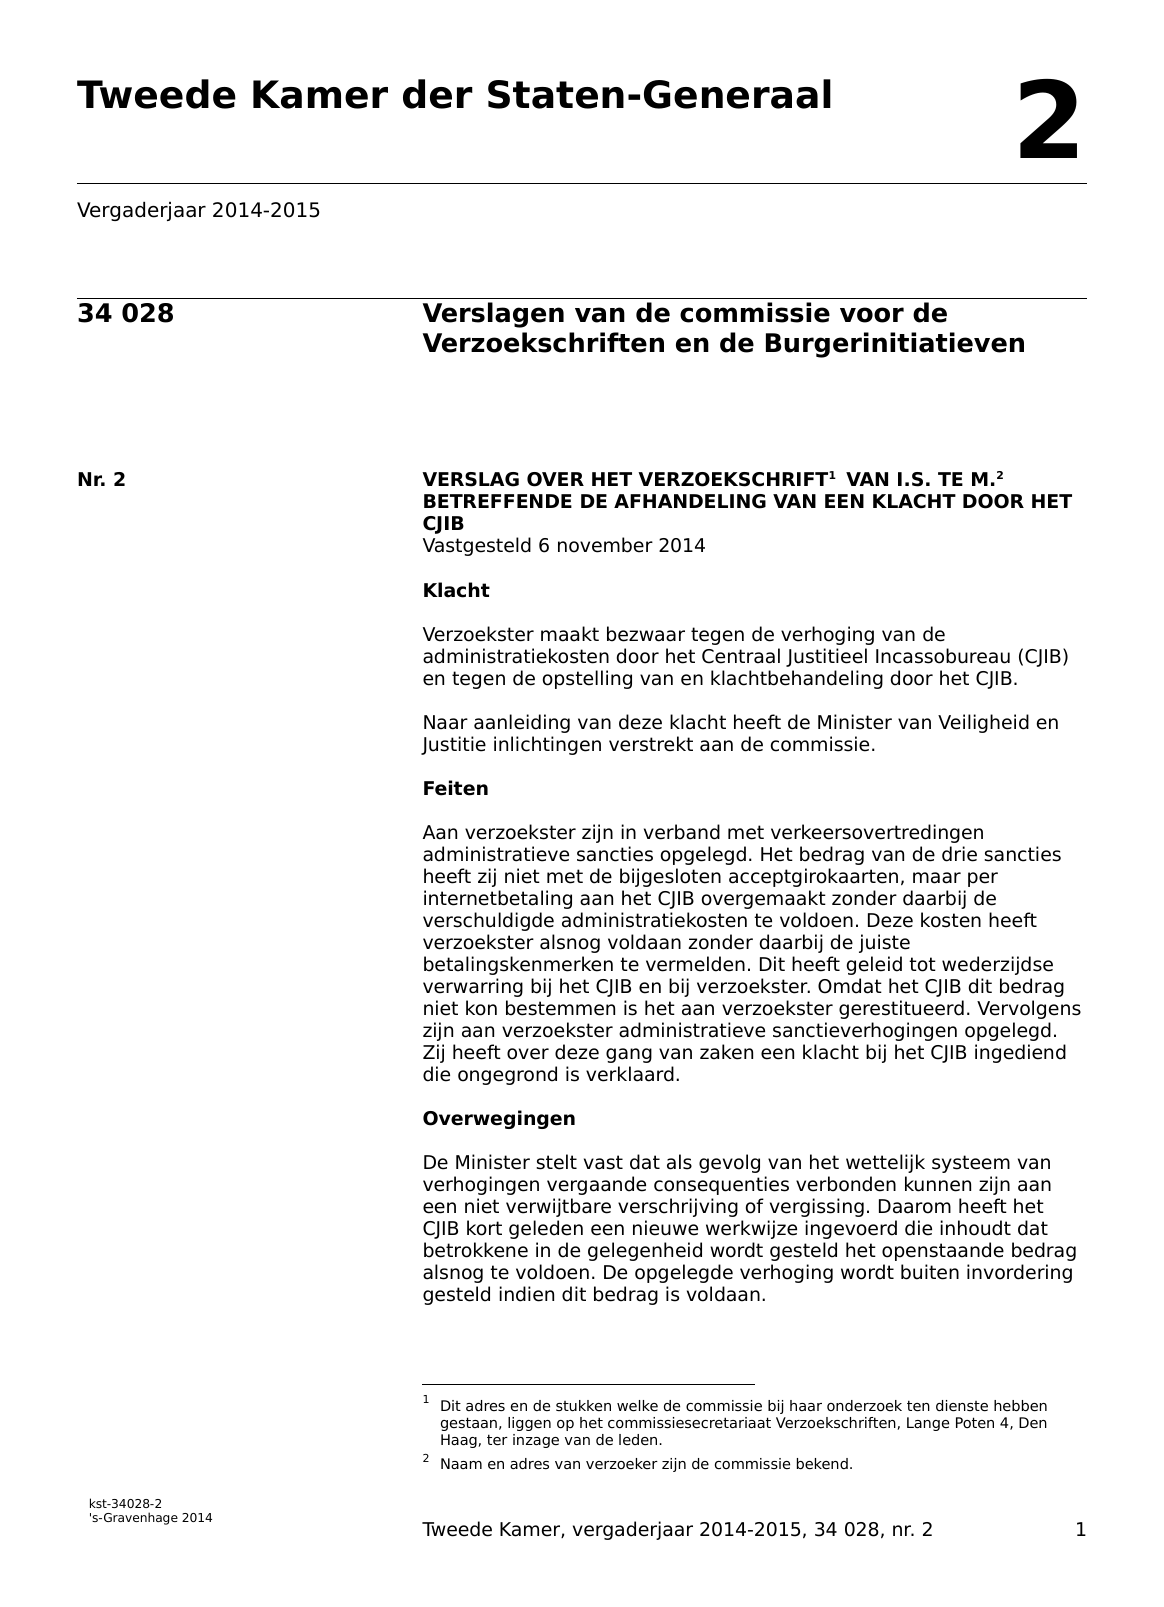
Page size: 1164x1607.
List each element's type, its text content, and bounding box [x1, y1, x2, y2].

subtitle Klacht [422, 579, 1087, 601]
text Naam en adres van verzoeker zijn de commissie bekend. [422, 1452, 1087, 1474]
subtitle Feiten [422, 778, 1087, 800]
table_header 2 [886, 59, 1087, 183]
text Verzoekster maakt bezwaar tegen de verhoging van de administratiekosten door het Centraal Justitieel Incassobureau (CJIB) en tegen de opstelling van en klachtbehandeling door het CJIB. [422, 624, 1087, 689]
text De Minister stelt vast dat als gevolg van het wettelijk systeem van verhogingen vergaande consequenties verbonden kunnen zijn aan een niet verwijtbare verschrijving of vergissing. Daarom heeft het CJIB kort geleden een nieuwe werkwijze ingevoerd die inhoudt dat betrokkene in de gelegenheid wordt gesteld het openstaande bedrag alsnog te voldoen. De opgelegde verhoging wordt buiten invordering gesteld indien dit bedrag is voldaan. [422, 1152, 1087, 1306]
subtitle 34 028 Verslagen van de commissie voor de Verzoekschriften en de Burgerinitiatieven [77, 299, 1087, 358]
subtitle Overwegingen [422, 1108, 1087, 1130]
table_header Tweede Kamer der Staten-Generaal [77, 59, 886, 183]
table_cell Vergaderjaar 2014-2015 [77, 184, 1087, 298]
text Vastgesteld 6 november 2014 [422, 535, 1087, 557]
text Naar aanleiding van deze klacht heeft de Minister van Veiligheid en Justitie inlichtingen verstrekt aan de commissie. [422, 712, 1087, 756]
subtitle Nr. 2 VERSLAG OVER HET VERZOEKSCHRIFT VAN I.S. TE M. BETREFFENDE DE AFHANDELING VAN EEN KLACHT DOOR HET CJIB [77, 469, 1087, 535]
text kst-34028-2 [88, 1497, 323, 1511]
text Dit adres en de stukken welke de commissie bij haar onderzoek ten dienste hebben gestaan, liggen op het commissiesecretariaat Verzoekschriften, Lange Poten 4, Den Haag, ter inzage van de leden. [422, 1393, 1087, 1449]
text Aan verzoekster zijn in verband met verkeersovertredingen administratieve sancties opgelegd. Het bedrag van de drie sancties heeft zij niet met de bijgesloten acceptgirokaarten, maar per internetbetaling aan het CJIB overgemaakt zonder daarbij de verschuldigde administratiekosten te voldoen. Deze kosten heeft verzoekster alsnog voldaan zonder daarbij de juiste betalingskenmerken te vermelden. Dit heeft geleid tot wederzijdse verwarring bij het CJIB en bij verzoekster. Omdat het CJIB dit bedrag niet kon bestemmen is het aan verzoekster gerestitueerd. Vervolgens zijn aan verzoekster administratieve sanctieverhogingen opgelegd. Zij heeft over deze gang van zaken een klacht bij het CJIB ingediend die ongegrond is verklaard. [422, 822, 1087, 1086]
text 's-Gravenhage 2014 [88, 1511, 323, 1525]
